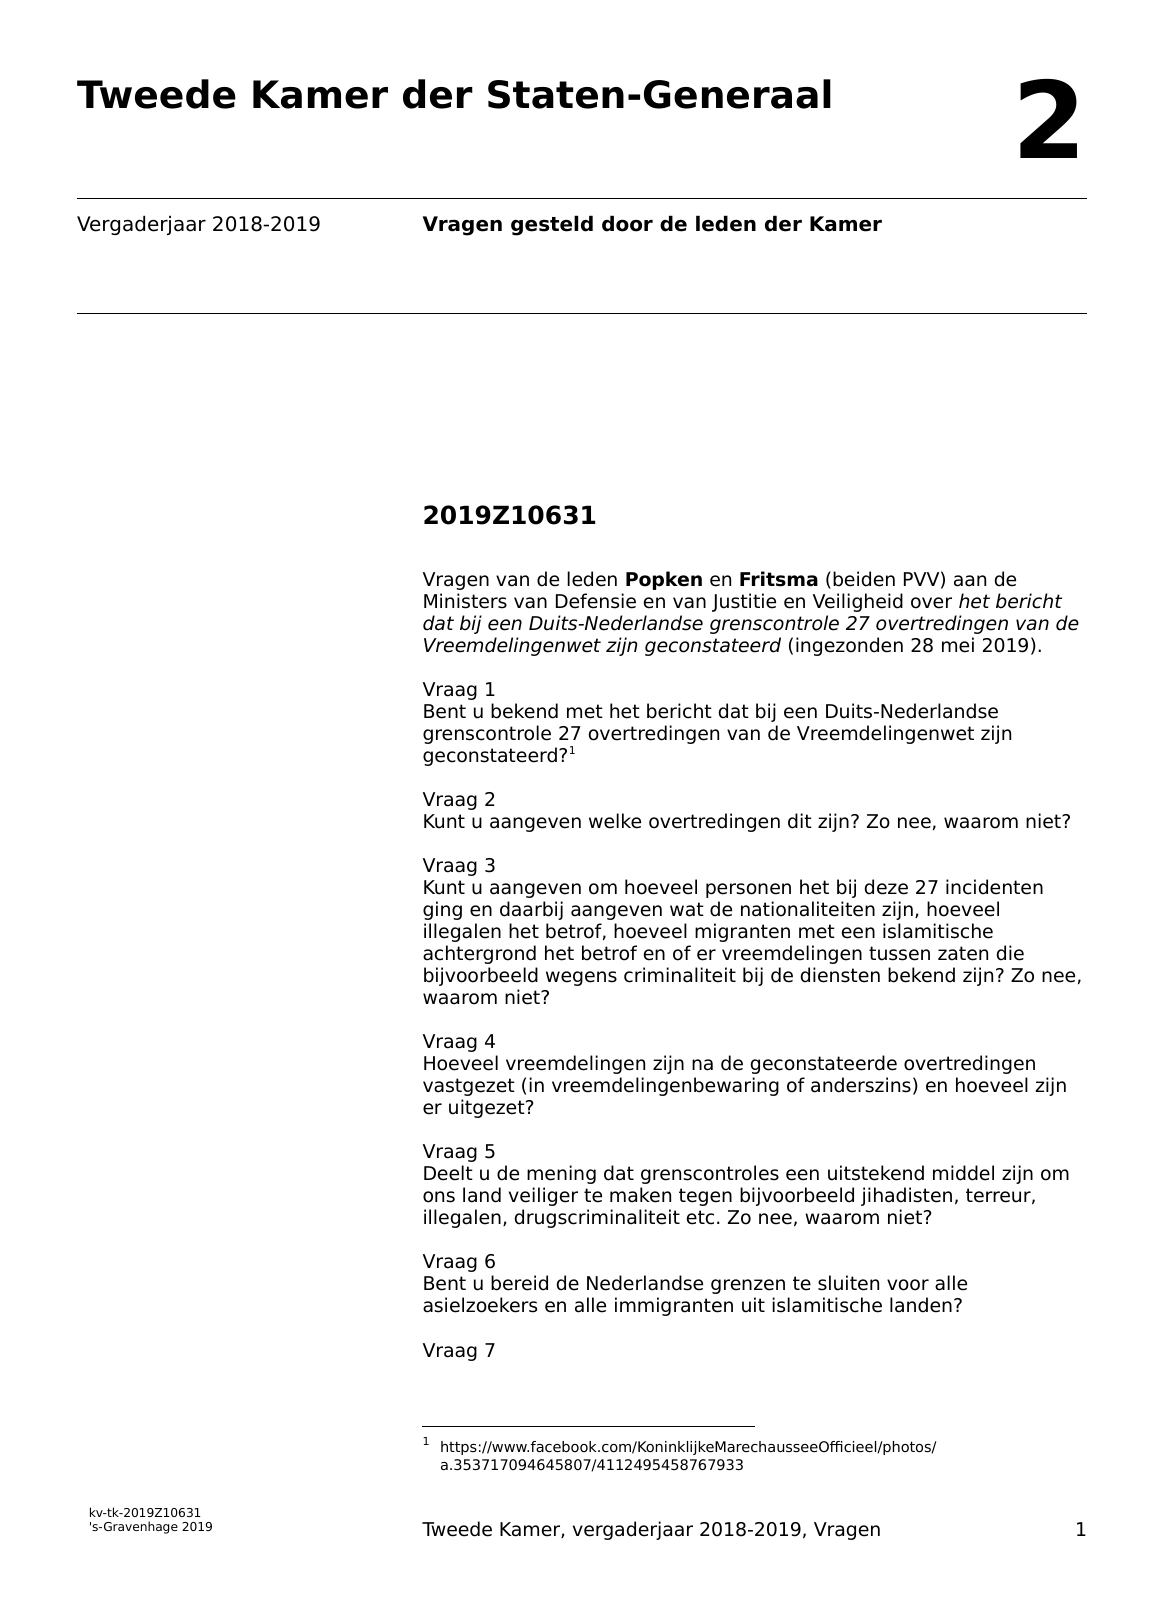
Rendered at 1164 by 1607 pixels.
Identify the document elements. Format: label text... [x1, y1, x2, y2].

text Bent u bekend met het bericht dat bij een Duits-Nederlandse grenscontrole 27 overtredingen van de Vreemdelingenwet zijn geconstateerd? [422, 701, 1087, 767]
text Vragen van de leden Popken en Fritsma (beiden PVV) aan de Ministers van Defensie en van Justitie en Veiligheid over het bericht dat bij een Duits-Nederlandse grenscontrole 27 overtredingen van de Vreemdelingenwet zijn geconstateerd (ingezonden 28 mei 2019). [422, 569, 1087, 657]
text Vraag 6 [422, 1251, 1087, 1273]
text Vraag 3 [422, 855, 1087, 877]
text Vraag 5 [422, 1141, 1087, 1163]
text Bent u bereid de Nederlandse grenzen te sluiten voor alle asielzoekers en alle immigranten uit islamitische landen? [422, 1273, 1087, 1317]
text Vraag 1 [422, 679, 1087, 701]
text kv-tk-2019Z10631 [88, 1506, 323, 1520]
table_header Tweede Kamer der Staten-Generaal [77, 59, 886, 198]
table_header 2 [886, 59, 1087, 198]
table_cell Vergaderjaar 2018-2019 [77, 199, 422, 313]
text Vraag 4 [422, 1031, 1087, 1053]
text Hoeveel vreemdelingen zijn na de geconstateerde overtredingen vastgezet (in vreemdelingenbewaring of anderszins) en hoeveel zijn er uitgezet? [422, 1053, 1087, 1119]
text 's-Gravenhage 2019 [88, 1520, 323, 1534]
text Kunt u aangeven welke overtredingen dit zijn? Zo nee, waarom niet? [422, 811, 1087, 833]
text https://www.facebook.com/KoninklijkeMarechausseeOfficieel/photos/a.353717094645807/4112495458767933 [422, 1435, 1087, 1474]
text Kunt u aangeven om hoeveel personen het bij deze 27 incidenten ging en daarbij aangeven wat de nationaliteiten zijn, hoeveel illegalen het betrof, hoeveel migranten met een islamitische achtergrond het betrof en of er vreemdelingen tussen zaten die bijvoorbeeld wegens criminaliteit bij de diensten bekend zijn? Zo nee, waarom niet? [422, 877, 1087, 1009]
table_cell Vragen gesteld door de leden der Kamer [422, 199, 1087, 313]
text Deelt u de mening dat grenscontroles een uitstekend middel zijn om ons land veiliger te maken tegen bijvoorbeeld jihadisten, terreur, illegalen, drugscriminaliteit etc. Zo nee, waarom niet? [422, 1163, 1087, 1229]
text Vraag 2 [422, 789, 1087, 811]
text Vraag 7 [422, 1339, 1087, 1361]
text 2019Z10631 [422, 501, 1087, 531]
